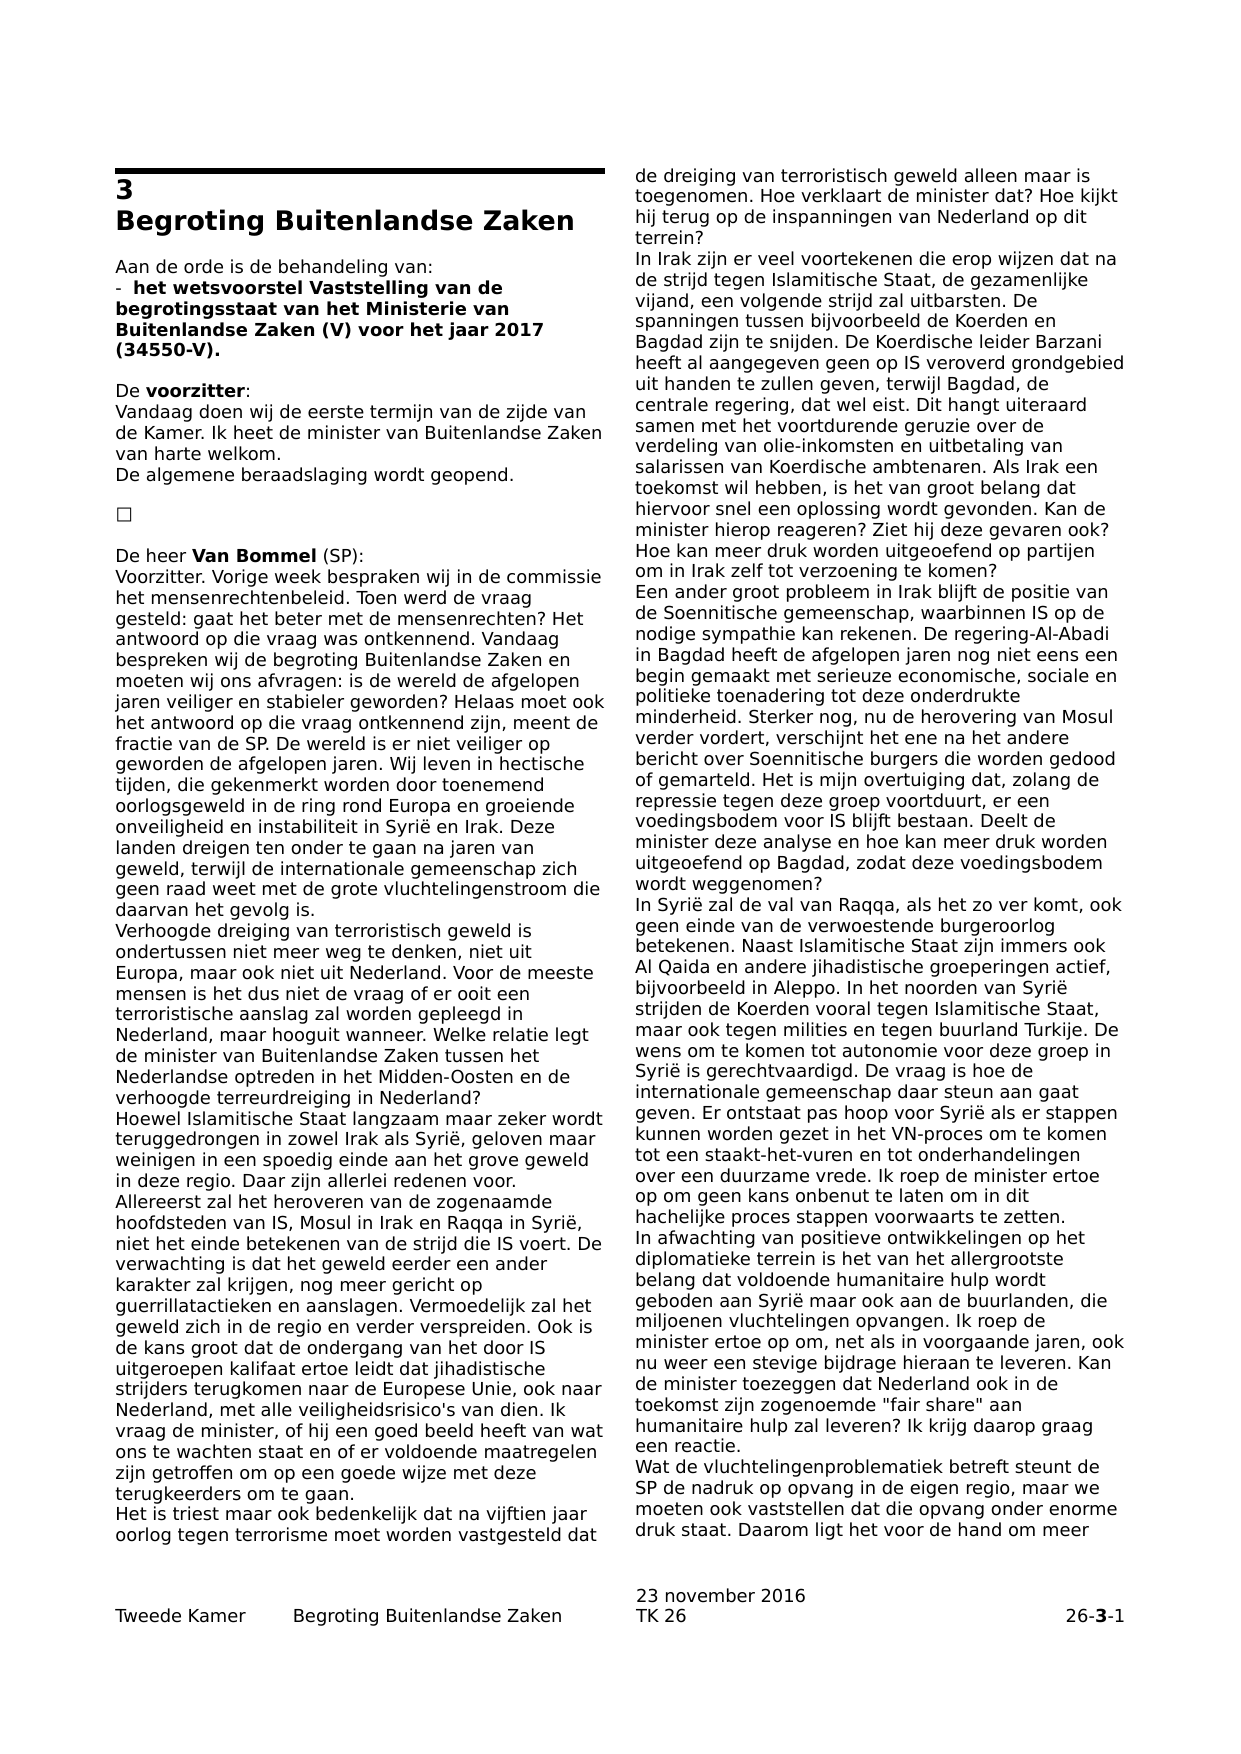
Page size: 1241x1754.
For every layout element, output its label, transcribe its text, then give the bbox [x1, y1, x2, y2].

text Vandaag doen wij de eerste termijn van de zijde van de Kamer. Ik heet de minister van Buitenlandse Zaken van harte welkom. [115, 402, 605, 464]
list het wetsvoorstel Vaststelling van de begrotingsstaat van het Ministerie van Buitenlandse Zaken (V) voor het jaar 2017 (34550-V). [115, 278, 605, 361]
text Hoewel Islamitische Staat langzaam maar zeker wordt teruggedrongen in zowel Irak als Syrië, geloven maar weinigen in een spoedig einde aan het grove geweld in deze regio. Daar zijn allerlei redenen voor. Allereerst zal het heroveren van de zogenaamde hoofdsteden van IS, Mosul in Irak en Raqqa in Syrië, niet het einde betekenen van de strijd die IS voert. De verwachting is dat het geweld eerder een ander karakter zal krijgen, nog meer gericht op guerrillatactieken en aanslagen. Vermoedelijk zal het geweld zich in de regio en verder verspreiden. Ook is de kans groot dat de ondergang van het door IS uitgeroepen kalifaat ertoe leidt dat jihadistische strijders terugkomen naar de Europese Unie, ook naar Nederland, met alle veiligheidsrisico's van dien. Ik vraag de minister, of hij een goed beeld heeft van wat ons te wachten staat en of er voldoende maatregelen zijn getroffen om op een goede wijze met deze terugkeerders om te gaan. [115, 1108, 605, 1504]
text Wat de vluchtelingenproblematiek betreft steunt de SP de nadruk op opvang in de eigen regio, maar we moeten ook vaststellen dat die opvang onder enorme druk staat. Daarom ligt het voor de hand om meer [635, 1457, 1125, 1540]
text Voorzitter. Vorige week bespraken wij in de commissie het mensenrechtenbeleid. Toen werd de vraag gesteld: gaat het beter met de mensenrechten? Het antwoord op die vraag was ontkennend. Vandaag bespreken wij de begroting Buitenlandse Zaken en moeten wij ons afvragen: is de wereld de afgelopen jaren veiliger en stabieler geworden? Helaas moet ook het antwoord op die vraag ontkennend zijn, meent de fractie van de SP. De wereld is er niet veiliger op geworden de afgelopen jaren. Wij leven in hectische tijden, die gekenmerkt worden door toenemend oorlogsgeweld in de ring rond Europa en groeiende onveiligheid en instabiliteit in Syrië en Irak. Deze landen dreigen ten onder te gaan na jaren van geweld, terwijl de internationale gemeenschap zich geen raad weet met de grote vluchtelingenstroom die daarvan het gevolg is. [115, 567, 605, 921]
text de dreiging van terroristisch geweld alleen maar is toegenomen. Hoe verklaart de minister dat? Hoe kijkt hij terug op de inspanningen van Nederland op dit terrein? [635, 165, 1125, 249]
text Verhoogde dreiging van terroristisch geweld is ondertussen niet meer weg te denken, niet uit Europa, maar ook niet uit Nederland. Voor de meeste mensen is het dus niet de vraag of er ooit een terroristische aanslag zal worden gepleegd in Nederland, maar hooguit wanneer. Welke relatie legt de minister van Buitenlandse Zaken tussen het Nederlandse optreden in het Midden-Oosten en de verhoogde terreurdreiging in Nederland? [115, 921, 605, 1108]
text De heer Van Bommel (SP): [115, 546, 605, 567]
text De algemene beraadslaging wordt geopend. [115, 464, 605, 485]
text Een ander groot probleem in Irak blijft de positie van de Soennitische gemeenschap, waarbinnen IS op de nodige sympathie kan rekenen. De regering-Al-Abadi in Bagdad heeft de afgelopen jaren nog niet eens een begin gemaakt met serieuze economische, sociale en politieke toenadering tot deze onderdrukte minderheid. Sterker nog, nu de herovering van Mosul verder vordert, verschijnt het ene na het andere bericht over Soennitische burgers die worden gedood of gemarteld. Het is mijn overtuiging dat, zolang de repressie tegen deze groep voortduurt, er een voedingsbodem voor IS blijft bestaan. Deelt de minister deze analyse en hoe kan meer druk worden uitgeoefend op Bagdad, zodat deze voedingsbodem wordt weggenomen? [635, 582, 1125, 894]
text Het is triest maar ook bedenkelijk dat na vijftien jaar oorlog tegen terrorisme moet worden vastgesteld dat [115, 1504, 605, 1546]
text ⬜ [115, 505, 605, 526]
text In Syrië zal de val van Raqqa, als het zo ver komt, ook geen einde van de verwoestende burgeroorlog betekenen. Naast Islamitische Staat zijn immers ook Al Qaida en andere jihadistische groeperingen actief, bijvoorbeeld in Aleppo. In het noorden van Syrië strijden de Koerden vooral tegen Islamitische Staat, maar ook tegen milities en tegen buurland Turkije. De wens om te komen tot autonomie voor deze groep in Syrië is gerechtvaardigd. De vraag is hoe de internationale gemeenschap daar steun aan gaat geven. Er ontstaat pas hoop voor Syrië als er stappen kunnen worden gezet in het VN-proces om te komen tot een staakt-het-vuren en tot onderhandelingen over een duurzame vrede. Ik roep de minister ertoe op om geen kans onbenut te laten om in dit hachelijke proces stappen voorwaarts te zetten. [635, 894, 1125, 1228]
text De voorzitter: [115, 381, 605, 402]
title 3 Begroting Buitenlandse Zaken [115, 174, 605, 237]
text In Irak zijn er veel voortekenen die erop wijzen dat na de strijd tegen Islamitische Staat, de gezamenlijke vijand, een volgende strijd zal uitbarsten. De spanningen tussen bijvoorbeeld de Koerden en Bagdad zijn te snijden. De Koerdische leider Barzani heeft al aangegeven geen op IS veroverd grondgebied uit handen te zullen geven, terwijl Bagdad, de centrale regering, dat wel eist. Dit hangt uiteraard samen met het voortdurende geruzie over de verdeling van olie-inkomsten en uitbetaling van salarissen van Koerdische ambtenaren. Als Irak een toekomst wil hebben, is het van groot belang dat hiervoor snel een oplossing wordt gevonden. Kan de minister hierop reageren? Ziet hij deze gevaren ook? Hoe kan meer druk worden uitgeoefend op partijen om in Irak zelf tot verzoening te komen? [635, 249, 1125, 582]
text Aan de orde is de behandeling van: [115, 257, 605, 278]
text In afwachting van positieve ontwikkelingen op het diplomatieke terrein is het van het allergrootste belang dat voldoende humanitaire hulp wordt geboden aan Syrië maar ook aan de buurlanden, die miljoenen vluchtelingen opvangen. Ik roep de minister ertoe op om, net als in voorgaande jaren, ook nu weer een stevige bijdrage hieraan te leveren. Kan de minister toezeggen dat Nederland ook in de toekomst zijn zogenoemde "fair share" aan humanitaire hulp zal leveren? Ik krijg daarop graag een reactie. [635, 1228, 1125, 1457]
